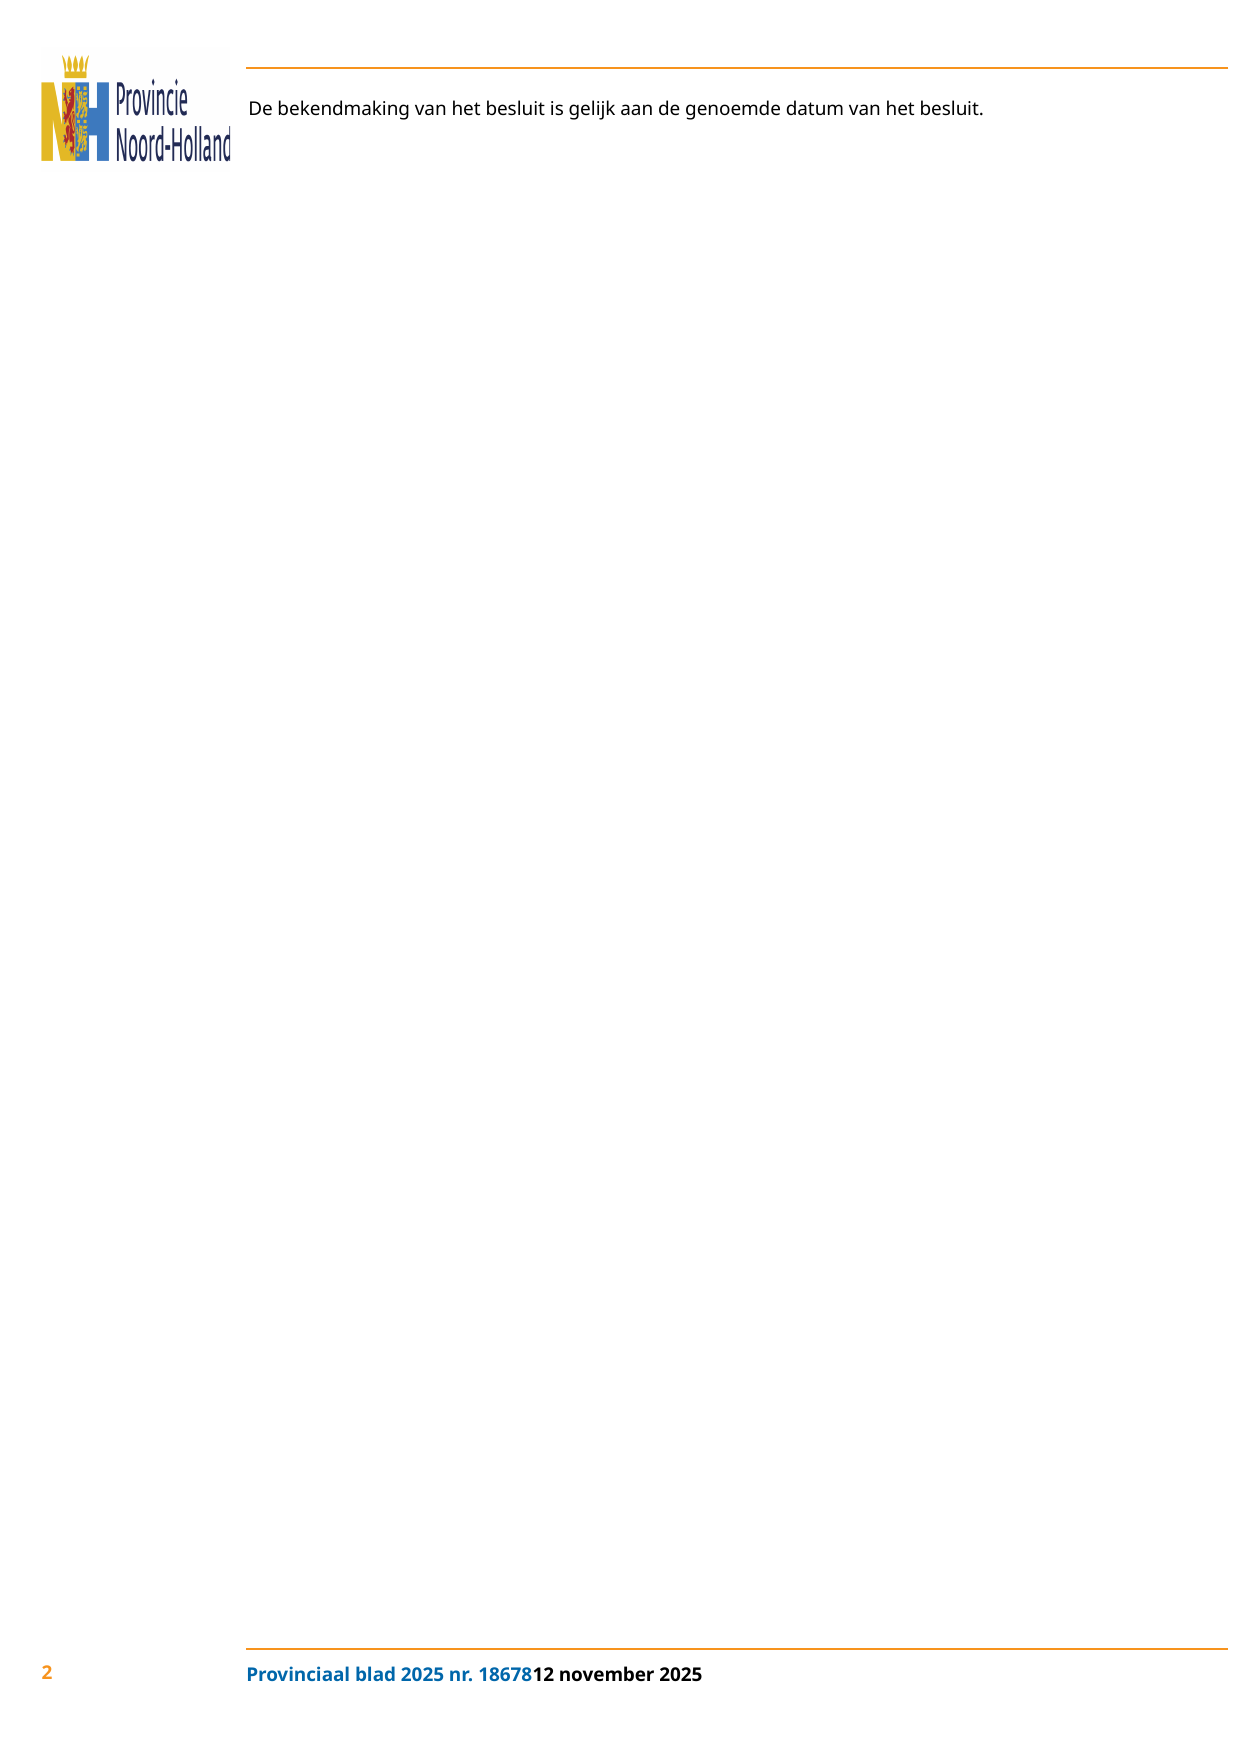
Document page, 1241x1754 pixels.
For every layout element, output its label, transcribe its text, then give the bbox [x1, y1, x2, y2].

picture [41, 47, 231, 172]
text De bekendmaking van het besluit is gelijk aan de genoemde datum van het besluit. [248, 95, 1152, 121]
